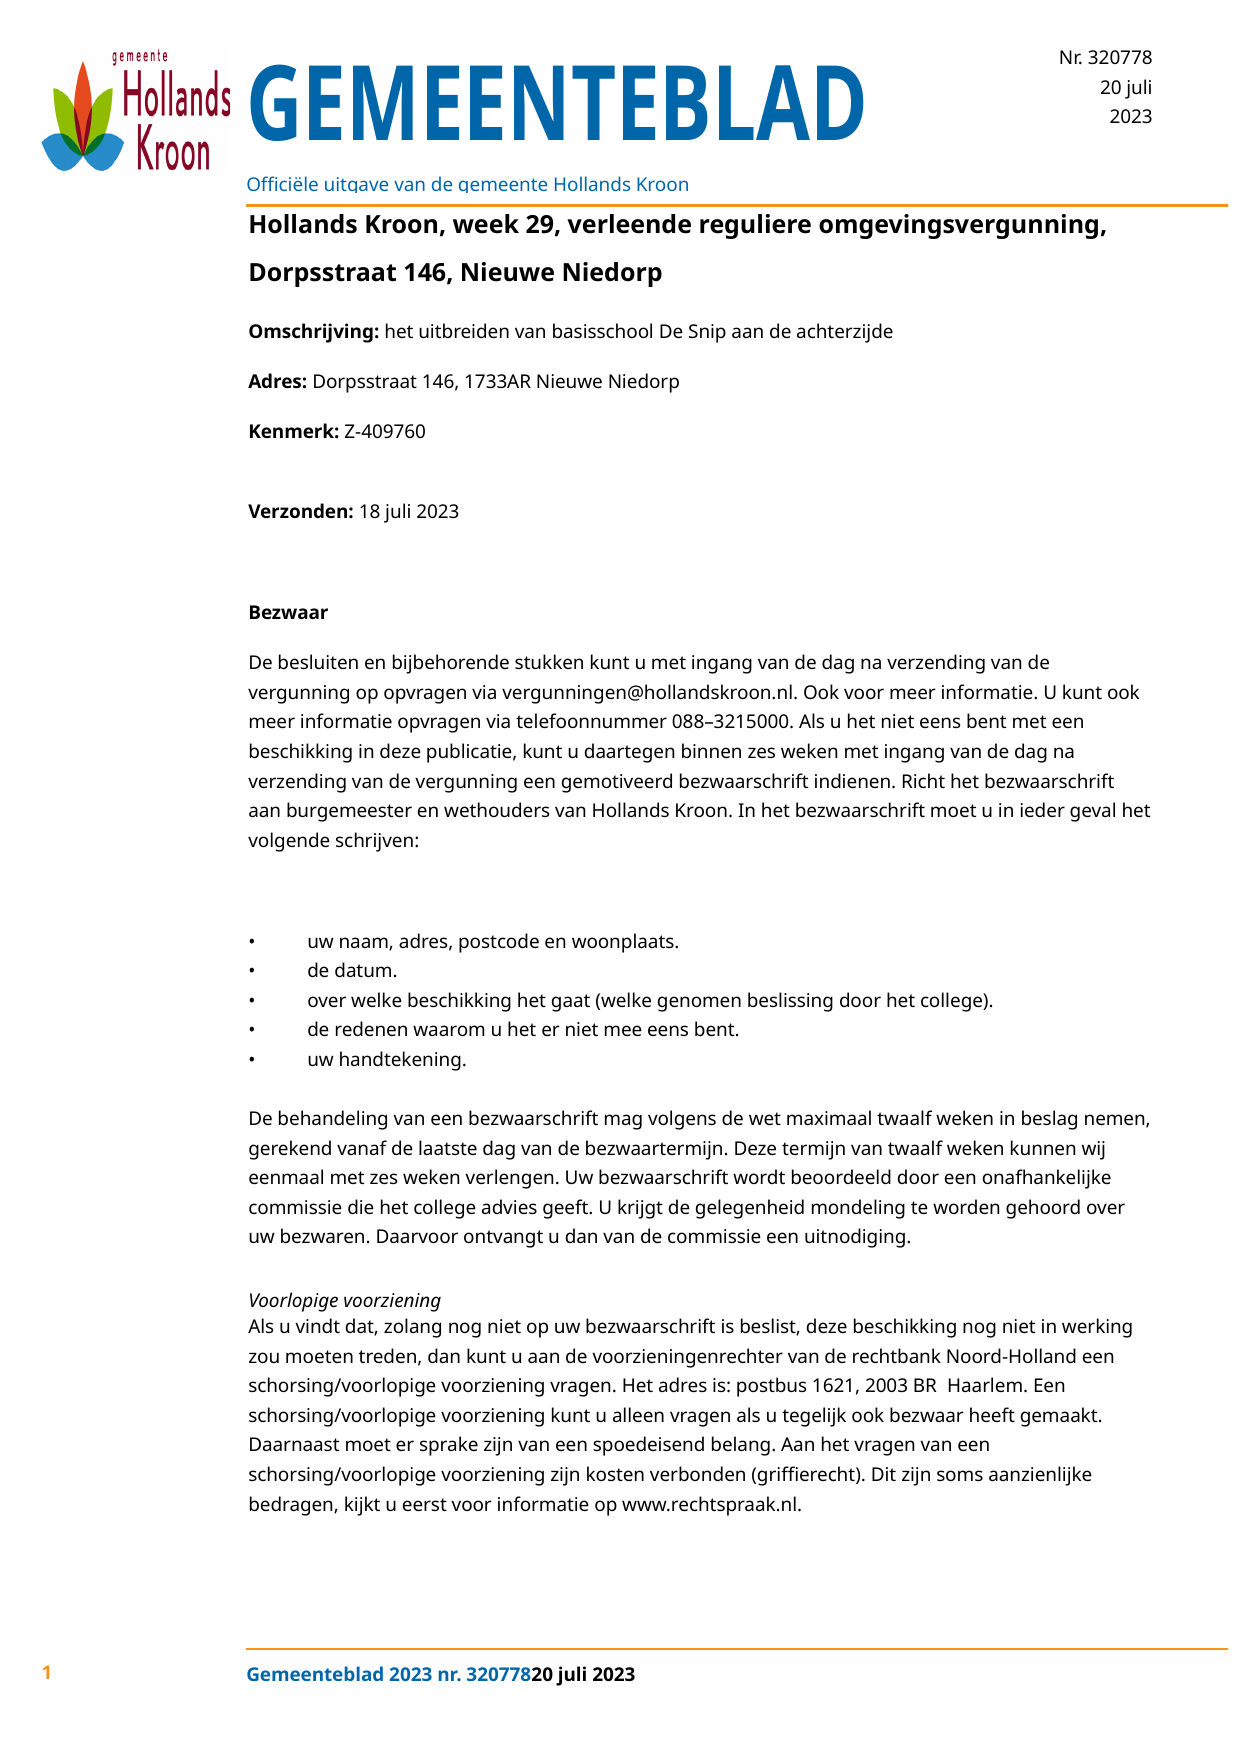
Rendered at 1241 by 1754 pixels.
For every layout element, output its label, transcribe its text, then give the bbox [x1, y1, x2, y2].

list over welke beschikking het gaat (welke genomen beslissing door het college). [248, 987, 1152, 1013]
text De besluiten en bijbehorende stukken kunt u met ingang van de dag na verzending van de vergunning op opvragen via vergunningen@hollandskroon.nl. Ook voor meer informatie. U kunt ook meer informatie opvragen via telefoonnummer 088–3215000. Als u het niet eens bent met een beschikking in deze publicatie, kunt u daartegen binnen zes weken met ingang van de dag na verzending van de vergunning een gemotiveerd bezwaarschrift indienen. Richt het bezwaarschrift aan burgemeester en wethouders van Hollands Kroon. In het bezwaarschrift moet u in ieder geval het volgende schrijven: [248, 649, 1152, 853]
list uw naam, adres, postcode en woonplaats. [248, 928, 1152, 953]
text De behandeling van een bezwaarschrift mag volgens de wet maximaal twaalf weken in beslag nemen, gerekend vanaf de laatste dag van de bezwaartermijn. Deze termijn van twaalf weken kunnen wij eenmaal met zes weken verlengen. Uw bezwaarschrift wordt beoordeeld door een onafhankelijke commissie die het college advies geeft. U krijgt de gelegenheid mondeling te worden gehoord over uw bezwaren. Daarvoor ontvangt u dan van de commissie een uitnodiging. [248, 1105, 1152, 1249]
list de datum. [248, 957, 1152, 983]
text Hollands Kroon, week 29, verleende reguliere omgevingsvergunning, Dorpsstraat 146, Nieuwe Niedorp [248, 207, 1152, 288]
table_header [700, 469, 1152, 495]
text Kenmerk: Z-409760 [248, 419, 1152, 444]
table_header [248, 469, 700, 495]
text Adres: Dorpsstraat 146, 1733AR Nieuwe Niedorp [248, 368, 1152, 394]
text Omschrijving: het uitbreiden van basisschool De Snip aan de achterzijde [248, 318, 1152, 344]
text Bezwaar [248, 599, 1152, 625]
list uw handtekening. [248, 1046, 1152, 1072]
text Verzonden: 18 juli 2023 [248, 498, 1152, 524]
list de redenen waarom u het er niet mee eens bent. [248, 1017, 1152, 1042]
text Voorlopige voorziening [248, 1288, 1152, 1313]
picture [41, 47, 231, 172]
text Als u vindt dat, zolang nog niet op uw bezwaarschrift is beslist, deze beschikking nog niet in werking zou moeten treden, dan kunt u aan de voorzieningenrechter van de rechtbank Noord-Holland een schorsing/voorlopige voorziening vragen. Het adres is: postbus 1621, 2003 BR Haarlem. Een schorsing/voorlopige voorziening kunt u alleen vragen als u tegelijk ook bezwaar heeft gemaakt. Daarnaast moet er sprake zijn van een spoedeisend belang. Aan het vragen van een schorsing/voorlopige voorziening zijn kosten verbonden (griffierecht). Dit zijn soms aanzienlijke bedragen, kijkt u eerst voor informatie op www.rechtspraak.nl. [248, 1313, 1152, 1517]
